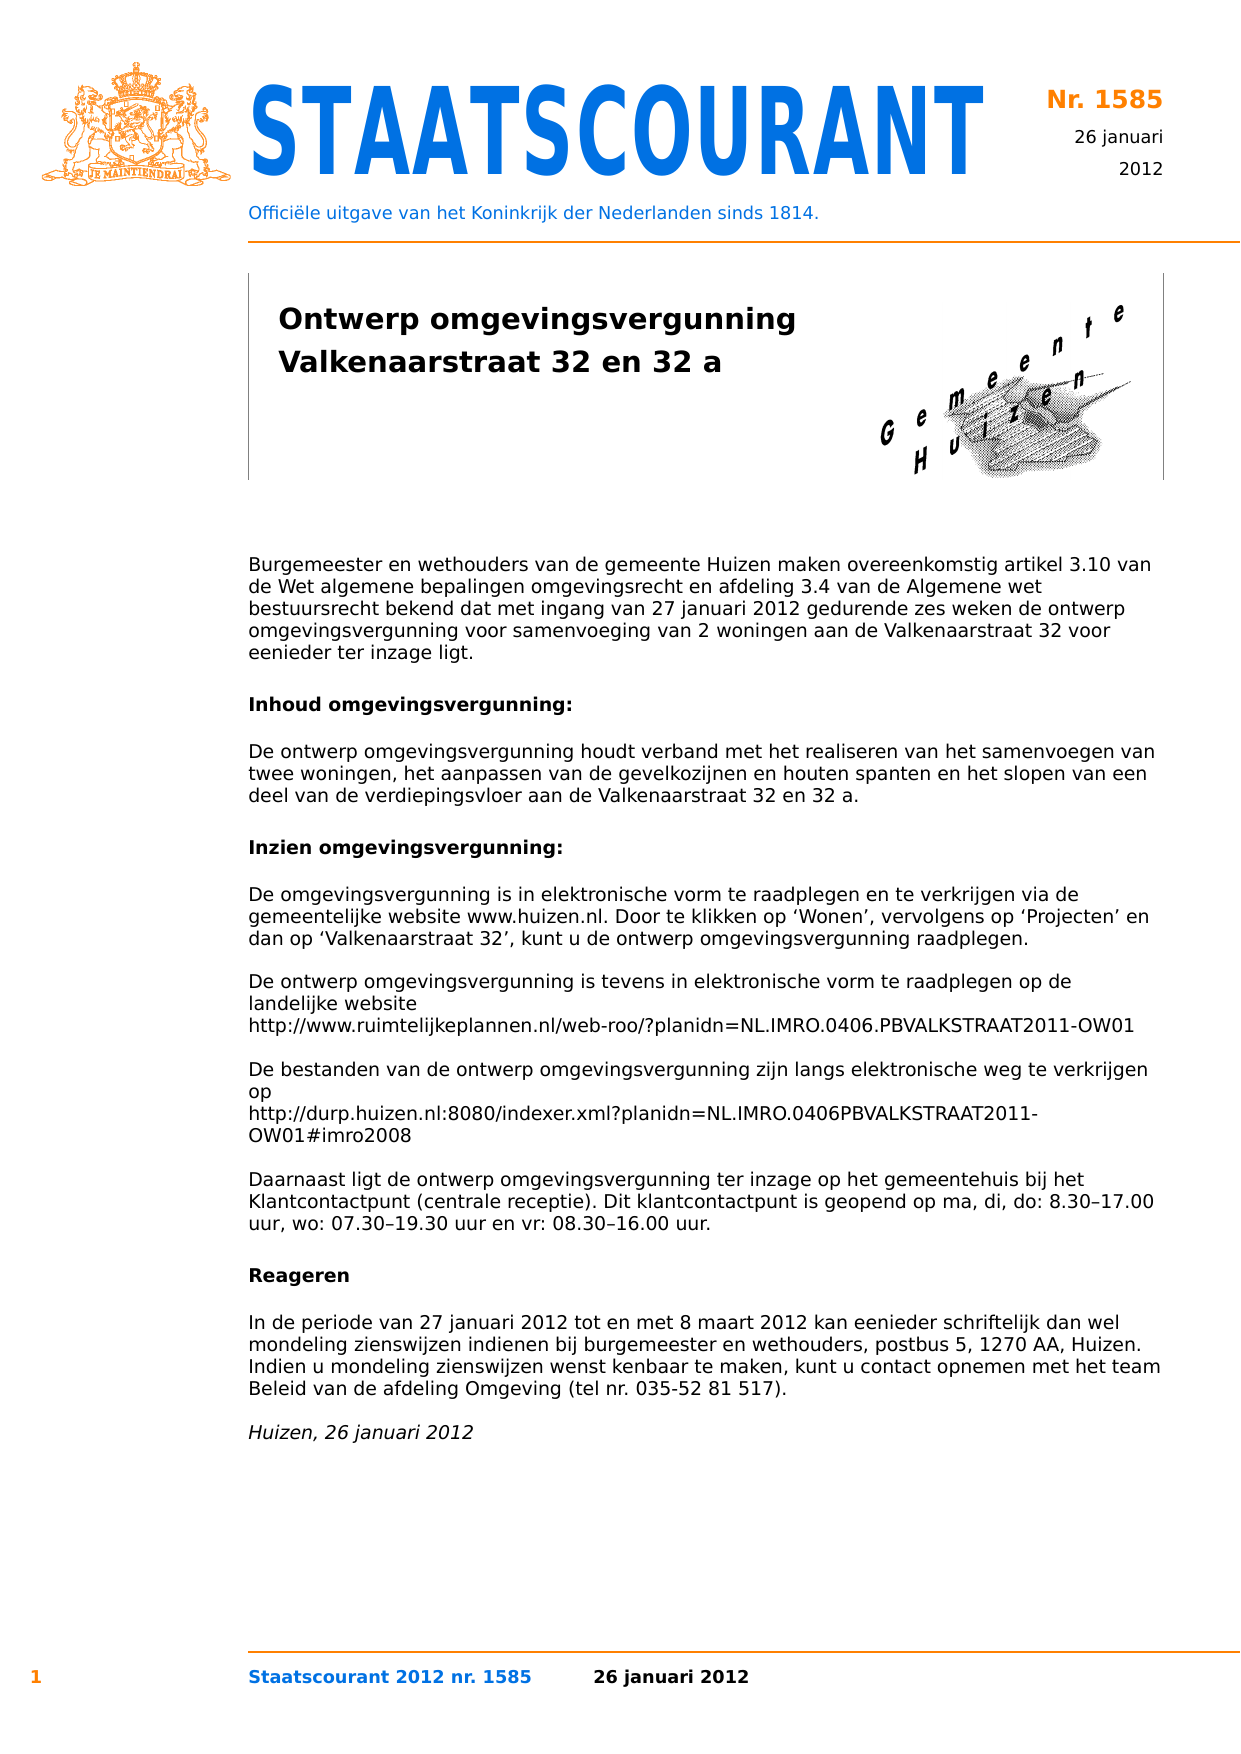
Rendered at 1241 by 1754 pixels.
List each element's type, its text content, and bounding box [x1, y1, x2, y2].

picture [879, 302, 1134, 480]
text De ontwerp omgevingsvergunning is tevens in elektronische vorm te raadplegen op de landelijke website [248, 971, 1163, 1015]
table_header Nr. 1585 [998, 62, 1240, 121]
text In de periode van 27 januari 2012 tot en met 8 maart 2012 kan eenieder schriftelijk dan wel mondeling zienswijzen indienen bij burgemeester en wethouders, postbus 5, 1270 AA, Huizen. [248, 1312, 1163, 1356]
text De ontwerp omgevingsvergunning houdt verband met het realiseren van het samenvoegen van twee woningen, het aanpassen van de gevelkozijnen en houten spanten en het slopen van een deel van de verdiepingsvloer aan de Valkenaarstraat 32 en 32 a. [248, 741, 1163, 807]
text De bestanden van de ontwerp omgevingsvergunning zijn langs elektronische weg te verkrijgen op [248, 1059, 1163, 1103]
subtitle Inzien omgevingsvergunning: [248, 837, 1163, 858]
table_cell 26 januari [998, 121, 1240, 153]
subtitle Ontwerp omgevingsvergunning Valkenaarstraat 32 en 32 a [249, 273, 1163, 480]
text Burgemeester en wethouders van de gemeente Huizen maken overeenkomstig artikel 3.10 van de Wet algemene bepalingen omgevingsrecht en afdeling 3.4 van de Algemene wet bestuursrecht bekend dat met ingang van 27 januari 2012 gedurende zes weken de ontwerp omgevingsvergunning voor samenvoeging van 2 woningen aan de Valkenaarstraat 32 voor eenieder ter inzage ligt. [248, 554, 1163, 664]
text Huizen, 26 januari 2012 [248, 1422, 1163, 1444]
table_cell 2012 [998, 153, 1240, 203]
picture [41, 62, 231, 186]
text Indien u mondeling zienswijzen wenst kenbaar te maken, kunt u contact opnemen met het team Beleid van de afdeling Omgeving (tel nr. 035-52 81 517). [248, 1356, 1163, 1400]
text http://www.ruimtelijkeplannen.nl/web-roo/?planidn=NL.IMRO.0406.PBVALKSTRAAT2011-OW01 [248, 1015, 1163, 1037]
text http://durp.huizen.nl:8080/indexer.xml?planidn=NL.IMRO.0406PBVALKSTRAAT2011-OW01#imro2008 [248, 1103, 1163, 1147]
table_header [25, 62, 248, 241]
text Daarnaast ligt de ontwerp omgevingsvergunning ter inzage op het gemeentehuis bij het Klantcontactpunt (centrale receptie). Dit klantcontactpunt is geopend op ma, di, do: 8.30–17.00 uur, wo: 07.30–19.30 uur en vr: 08.30–16.00 uur. [248, 1169, 1163, 1235]
text De omgevingsvergunning is in elektronische vorm te raadplegen en te verkrijgen via de gemeentelijke website www.huizen.nl. Door te klikken op ‘Wonen’, vervolgens op ‘Projecten’ en dan op ‘Valkenaarstraat 32’, kunt u de ontwerp omgevingsvergunning raadplegen. [248, 883, 1163, 949]
table_header STAATSCOURANT [248, 62, 998, 203]
subtitle Inhoud omgevingsvergunning: [248, 694, 1163, 716]
table_cell Officiële uitgave van het Koninkrijk der Nederlanden sinds 1814. [248, 203, 1240, 241]
subtitle Reageren [248, 1265, 1163, 1287]
